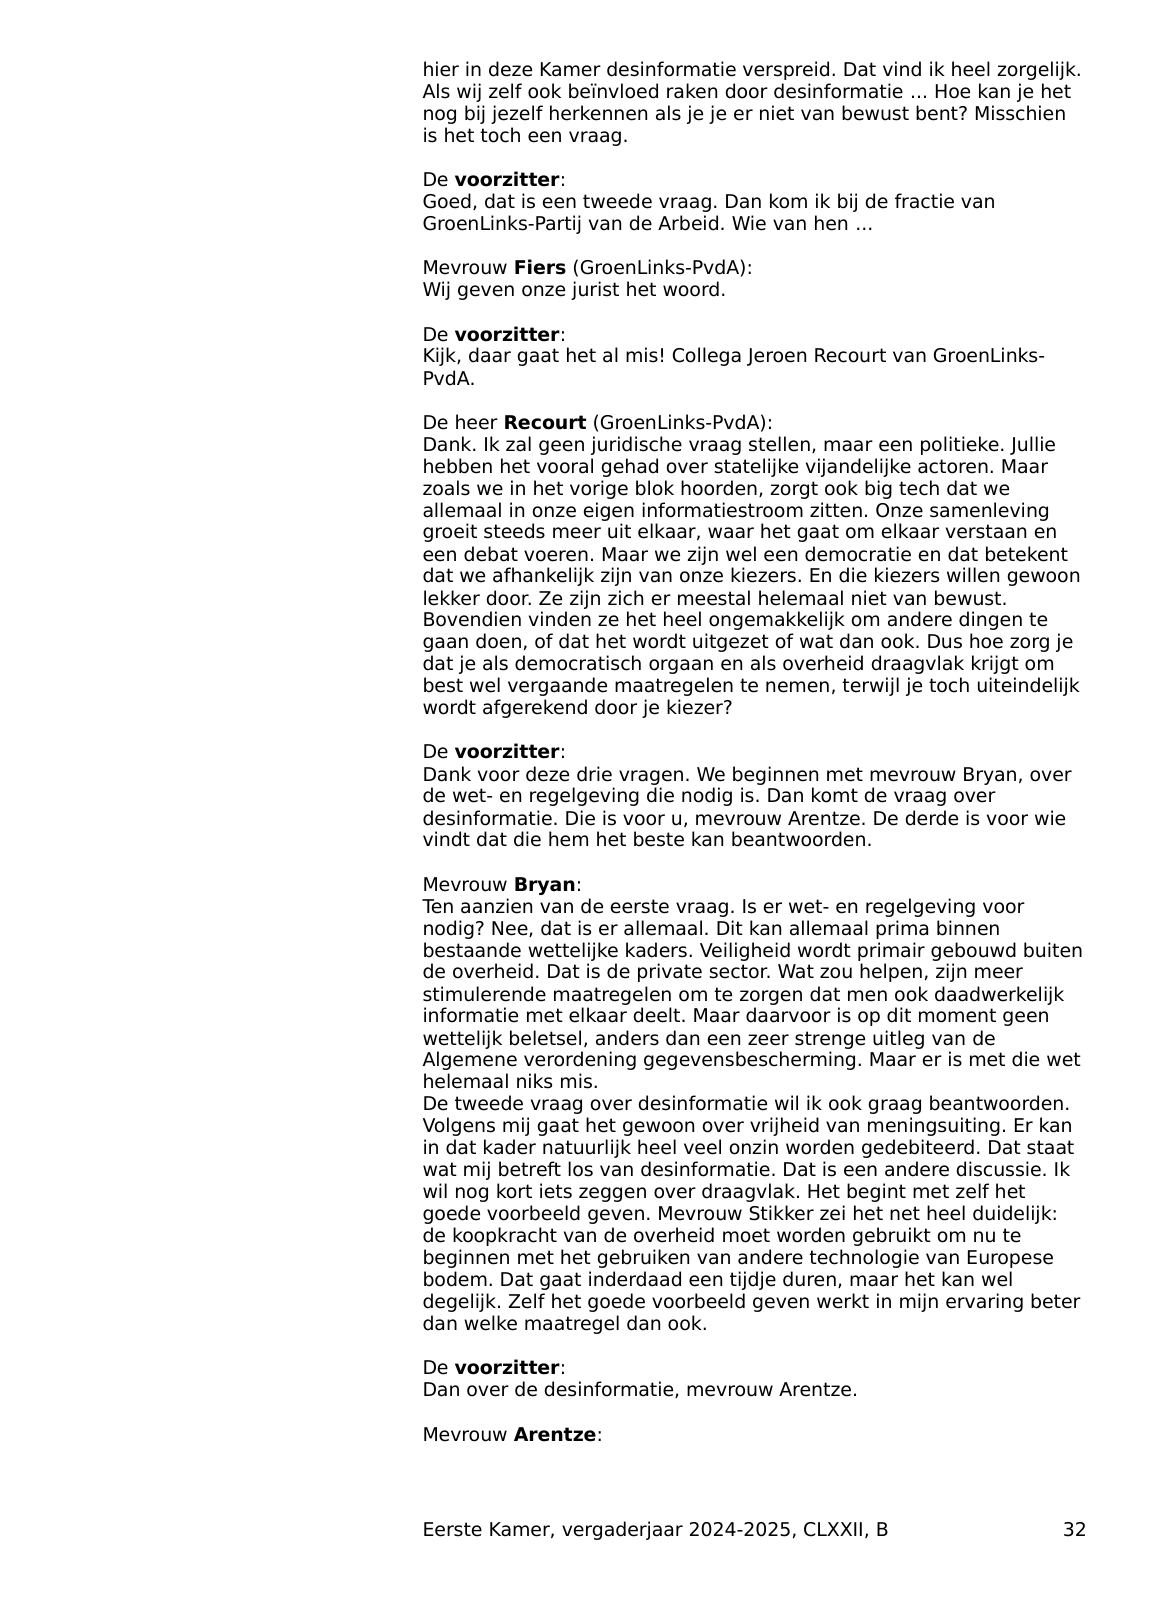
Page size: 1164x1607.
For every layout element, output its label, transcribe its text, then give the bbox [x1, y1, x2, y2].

text Goed, dat is een tweede vraag. Dan kom ik bij de fractie van GroenLinks-Partij van de Arbeid. Wie van hen ... [422, 191, 1087, 235]
text De voorzitter: [422, 169, 1087, 191]
text Dank. Ik zal geen juridische vraag stellen, maar een politieke. Jullie hebben het vooral gehad over statelijke vijandelijke actoren. Maar zoals we in het vorige blok hoorden, zorgt ook big tech dat we allemaal in onze eigen informatiestroom zitten. Onze samenleving groeit steeds meer uit elkaar, waar het gaat om elkaar verstaan en een debat voeren. Maar we zijn wel een democratie en dat betekent dat we afhankelijk zijn van onze kiezers. En die kiezers willen gewoon lekker door. Ze zijn zich er meestal helemaal niet van bewust. Bovendien vinden ze het heel ongemakkelijk om andere dingen te gaan doen, of dat het wordt uitgezet of wat dan ook. Dus hoe zorg je dat je als democratisch orgaan en als overheid draagvlak krijgt om best wel vergaande maatregelen te nemen, terwijl je toch uiteindelijk wordt afgerekend door je kiezer? [422, 433, 1087, 719]
text hier in deze Kamer desinformatie verspreid. Dat vind ik heel zorgelijk. Als wij zelf ook beïnvloed raken door desinformatie ... Hoe kan je het nog bij jezelf herkennen als je je er niet van bewust bent? Misschien is het toch een vraag. [422, 59, 1087, 147]
text De tweede vraag over desinformatie wil ik ook graag beantwoorden. Volgens mij gaat het gewoon over vrijheid van meningsuiting. Er kan in dat kader natuurlijk heel veel onzin worden gedebiteerd. Dat staat wat mij betreft los van desinformatie. Dat is een andere discussie. Ik wil nog kort iets zeggen over draagvlak. Het begint met zelf het goede voorbeeld geven. Mevrouw Stikker zei het net heel duidelijk: de koopkracht van de overheid moet worden gebruikt om nu te beginnen met het gebruiken van andere technologie van Europese bodem. Dat gaat inderdaad een tijdje duren, maar het kan wel degelijk. Zelf het goede voorbeeld geven werkt in mijn ervaring beter dan welke maatregel dan ook. [422, 1093, 1087, 1335]
text Mevrouw Bryan: [422, 873, 1087, 896]
text Dank voor deze drie vragen. We beginnen met mevrouw Bryan, over de wet- en regelgeving die nodig is. Dan komt de vraag over desinformatie. Die is voor u, mevrouw Arentze. De derde is voor wie vindt dat die hem het beste kan beantwoorden. [422, 763, 1087, 851]
text Kijk, daar gaat het al mis! Collega Jeroen Recourt van GroenLinks-PvdA. [422, 345, 1087, 389]
text Mevrouw Arentze: [422, 1423, 1087, 1445]
text De voorzitter: [422, 323, 1087, 345]
text Dan over de desinformatie, mevrouw Arentze. [422, 1379, 1087, 1401]
text Mevrouw Fiers (GroenLinks-PvdA): [422, 257, 1087, 279]
text Ten aanzien van de eerste vraag. Is er wet- en regelgeving voor nodig? Nee, dat is er allemaal. Dit kan allemaal prima binnen bestaande wettelijke kaders. Veiligheid wordt primair gebouwd buiten de overheid. Dat is de private sector. Wat zou helpen, zijn meer stimulerende maatregelen om te zorgen dat men ook daadwerkelijk informatie met elkaar deelt. Maar daarvoor is op dit moment geen wettelijk beletsel, anders dan een zeer strenge uitleg van de Algemene verordening gegevensbescherming. Maar er is met die wet helemaal niks mis. [422, 896, 1087, 1093]
text De voorzitter: [422, 741, 1087, 763]
text De voorzitter: [422, 1357, 1087, 1379]
text Wij geven onze jurist het woord. [422, 279, 1087, 301]
text De heer Recourt (GroenLinks-PvdA): [422, 412, 1087, 433]
